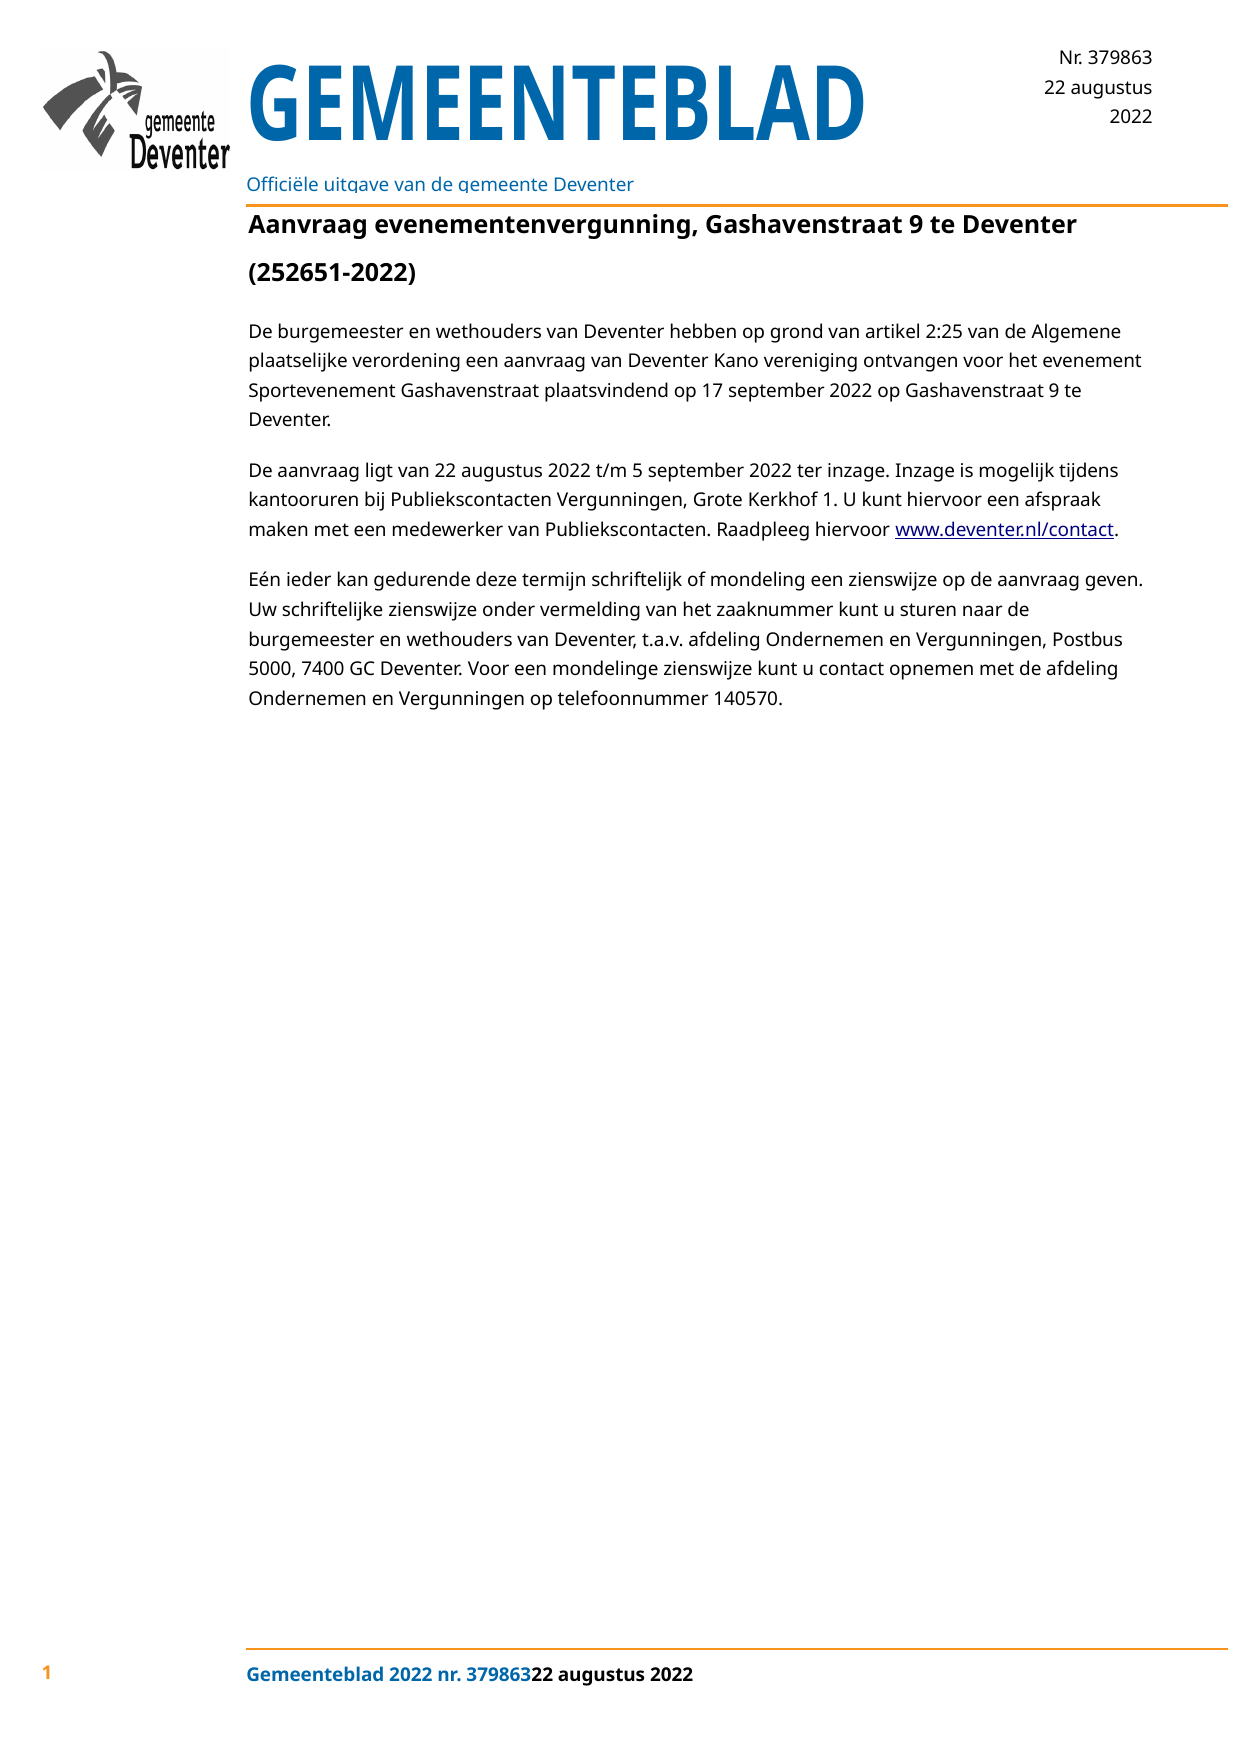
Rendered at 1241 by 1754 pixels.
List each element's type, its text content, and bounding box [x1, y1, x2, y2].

text Aanvraag evenementenvergunning, Gashavenstraat 9 te Deventer (252651-2022) [248, 207, 1152, 288]
picture [41, 47, 231, 172]
text Eén ieder kan gedurende deze termijn schriftelijk of mondeling een zienswijze op de aanvraag geven. Uw schriftelijke zienswijze onder vermelding van het zaaknummer kunt u sturen naar de burgemeester en wethouders van Deventer, t.a.v. afdeling Ondernemen en Vergunningen, Postbus 5000, 7400 GC Deventer. Voor een mondelinge zienswijze kunt u contact opnemen met de afdeling Ondernemen en Vergunningen op telefoonnummer 140570. [248, 567, 1152, 711]
text De aanvraag ligt van 22 augustus 2022 t/m 5 september 2022 ter inzage. Inzage is mogelijk tijdens kantooruren bij Publiekscontacten Vergunningen, Grote Kerkhof 1. U kunt hiervoor een afspraak maken met een medewerker van Publiekscontacten. Raadpleeg hiervoor www.deventer.nl/contact. [248, 457, 1152, 542]
text De burgemeester en wethouders van Deventer hebben op grond van artikel 2:25 van de Algemene plaatselijke verordening een aanvraag van Deventer Kano vereniging ontvangen voor het evenement Sportevenement Gashavenstraat plaatsvindend op 17 september 2022 op Gashavenstraat 9 te Deventer. [248, 318, 1152, 432]
